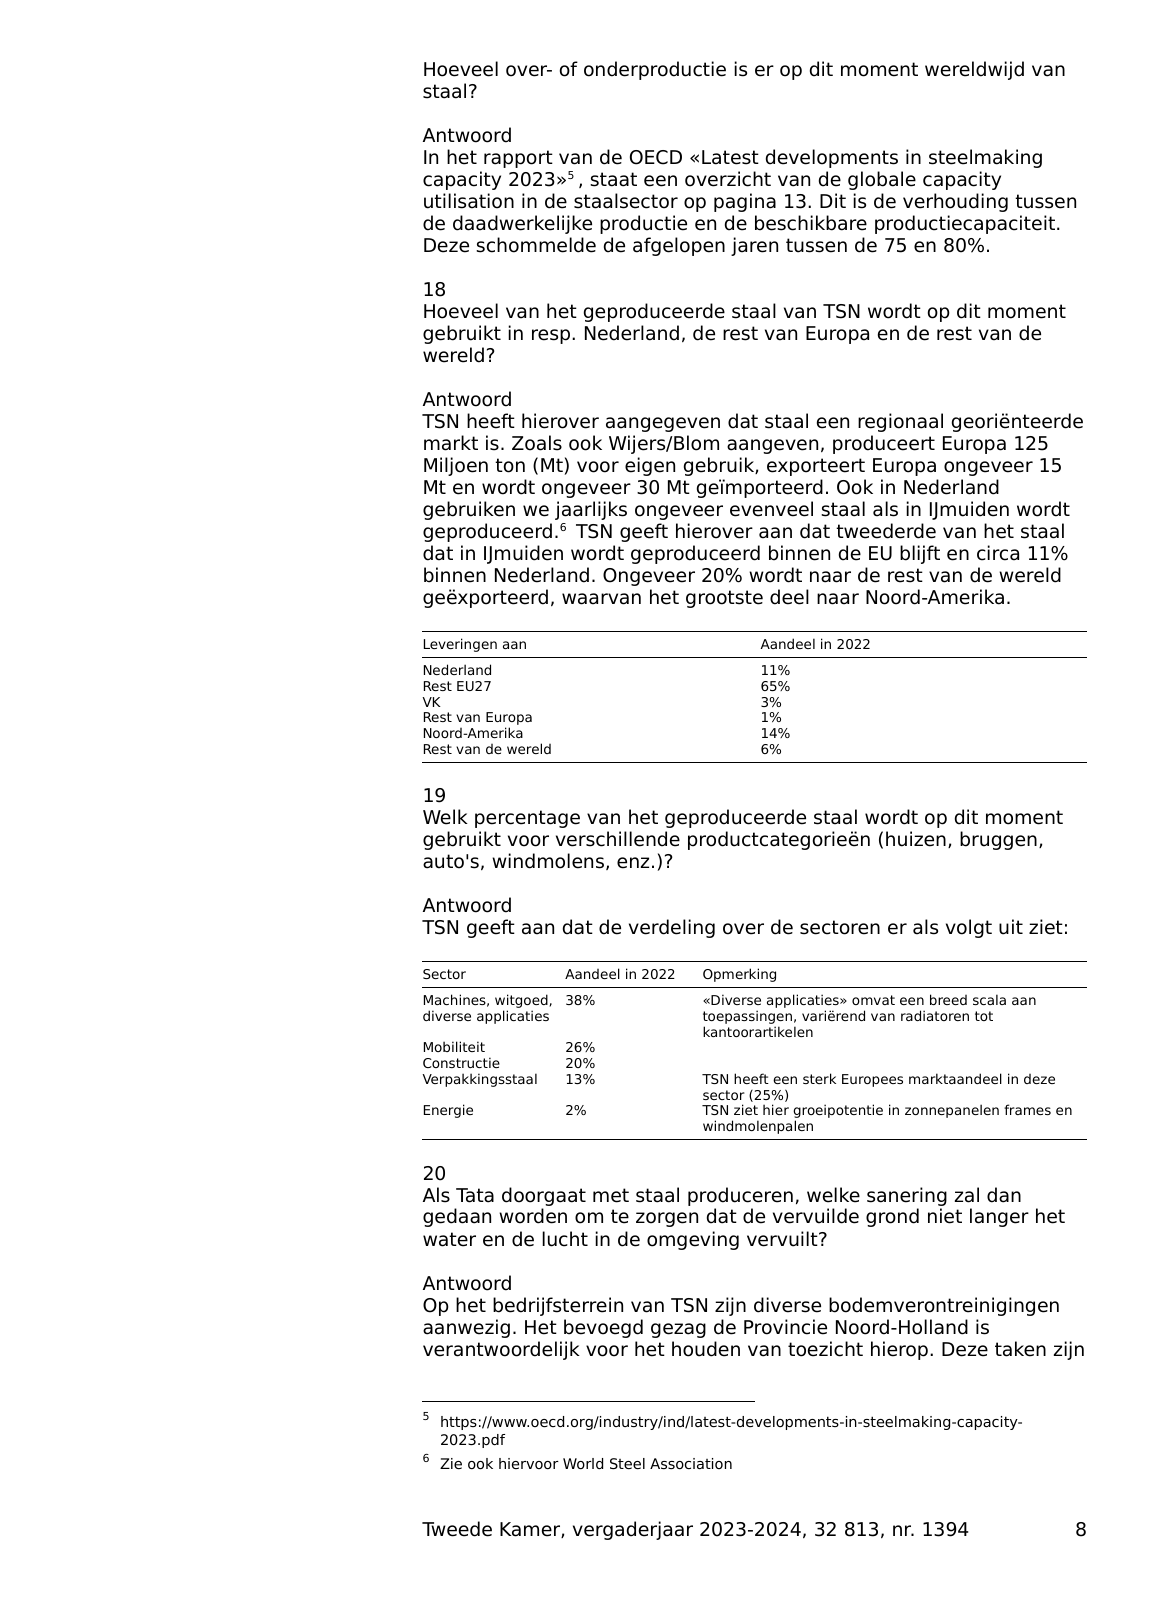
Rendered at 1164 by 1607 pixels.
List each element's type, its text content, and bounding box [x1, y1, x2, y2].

table_cell TSN ziet hier groeipotentie in zonnepanelen frames en windmolenpalen [696, 1103, 1087, 1139]
text Als Tata doorgaat met staal produceren, welke sanering zal dan gedaan worden om te zorgen dat de vervuilde grond niet langer het water en de lucht in de omgeving vervuilt? [422, 1184, 1087, 1250]
table_header Aandeel in 2022 [754, 632, 1087, 657]
text TSN heeft hierover aangegeven dat staal een regionaal georiënteerde markt is. Zoals ook Wijers/Blom aangeven, produceert Europa 125 Miljoen ton (Mt) voor eigen gebruik, exporteert Europa ongeveer 15 Mt en wordt ongeveer 30 Mt geïmporteerd. Ook in Nederland gebruiken we jaarlijks ongeveer evenveel staal als in IJmuiden wordt geproduceerd. TSN geeft hierover aan dat tweederde van het staal dat in IJmuiden wordt geproduceerd binnen de EU blijft en circa 11% binnen Nederland. Ongeveer 20% wordt naar de rest van de wereld geëxporteerd, waarvan het grootste deel naar Noord-Amerika. [422, 411, 1087, 609]
table_header Opmerking [696, 962, 1087, 987]
table_cell 3% [754, 694, 1087, 710]
text In het rapport van de OECD «Latest developments in steelmaking capacity 2023», staat een overzicht van de globale capacity utilisation in de staalsector op pagina 13. Dit is de verhouding tussen de daadwerkelijke productie en de beschikbare productiecapaciteit. Deze schommelde de afgelopen jaren tussen de 75 en 80%. [422, 147, 1087, 257]
text Antwoord [422, 895, 1087, 917]
table_cell Energie [422, 1103, 559, 1139]
table_cell Nederland [422, 658, 754, 679]
table_cell Verpakkingsstaal [422, 1072, 559, 1103]
table_cell Rest van de wereld [422, 742, 754, 762]
table_cell 1% [754, 710, 1087, 726]
table_cell Constructie [422, 1056, 559, 1072]
table_cell 6% [754, 742, 1087, 762]
table_cell 11% [754, 658, 1087, 679]
text Antwoord [422, 389, 1087, 411]
table_header Leveringen aan [422, 632, 754, 657]
text Antwoord [422, 125, 1087, 147]
text Hoeveel over- of onderproductie is er op dit moment wereldwijd van staal? [422, 59, 1087, 103]
text Welk percentage van het geproduceerde staal wordt op dit moment gebruikt voor verschillende productcategorieën (huizen, bruggen, auto's, windmolens, enz.)? [422, 807, 1087, 873]
table_cell 26% [559, 1040, 696, 1056]
table_cell Machines, witgoed, diverse applicaties [422, 988, 559, 1040]
table_cell 13% [559, 1072, 696, 1103]
table_cell «Diverse applicaties» omvat een breed scala aan toepassingen, variërend van radiatoren tot kantoorartikelen [696, 988, 1087, 1040]
table_cell Rest van Europa [422, 710, 754, 726]
table_cell 65% [754, 679, 1087, 694]
table_cell Noord-Amerika [422, 726, 754, 742]
table_cell Mobiliteit [422, 1040, 559, 1056]
table_header Sector [422, 962, 559, 987]
text Hoeveel van het geproduceerde staal van TSN wordt op dit moment gebruikt in resp. Nederland, de rest van Europa en de rest van de wereld? [422, 301, 1087, 367]
text 20 [422, 1162, 1087, 1184]
table_cell 2% [559, 1103, 696, 1139]
table_header Aandeel in 2022 [559, 962, 696, 987]
text TSN geeft aan dat de verdeling over de sectoren er als volgt uit ziet: [422, 917, 1087, 939]
table_cell 38% [559, 988, 696, 1040]
table_cell 14% [754, 726, 1087, 742]
table_cell Rest EU27 [422, 679, 754, 694]
text Op het bedrijfsterrein van TSN zijn diverse bodemverontreinigingen aanwezig. Het bevoegd gezag de Provincie Noord-Holland is verantwoordelijk voor het houden van toezicht hierop. Deze taken zijn [422, 1294, 1087, 1361]
text https://www.oecd.org/industry/ind/latest-developments-in-steelmaking-capacity-2023.pdf [422, 1410, 1087, 1449]
table_cell 20% [559, 1056, 696, 1072]
table_cell [696, 1040, 1087, 1056]
text 19 [422, 785, 1087, 807]
text 18 [422, 279, 1087, 301]
text Zie ook hiervoor World Steel Association [422, 1452, 1087, 1474]
text Antwoord [422, 1273, 1087, 1294]
table_cell TSN heeft een sterk Europees marktaandeel in deze sector (25%) [696, 1072, 1087, 1103]
table_cell [696, 1056, 1087, 1072]
table_cell VK [422, 694, 754, 710]
